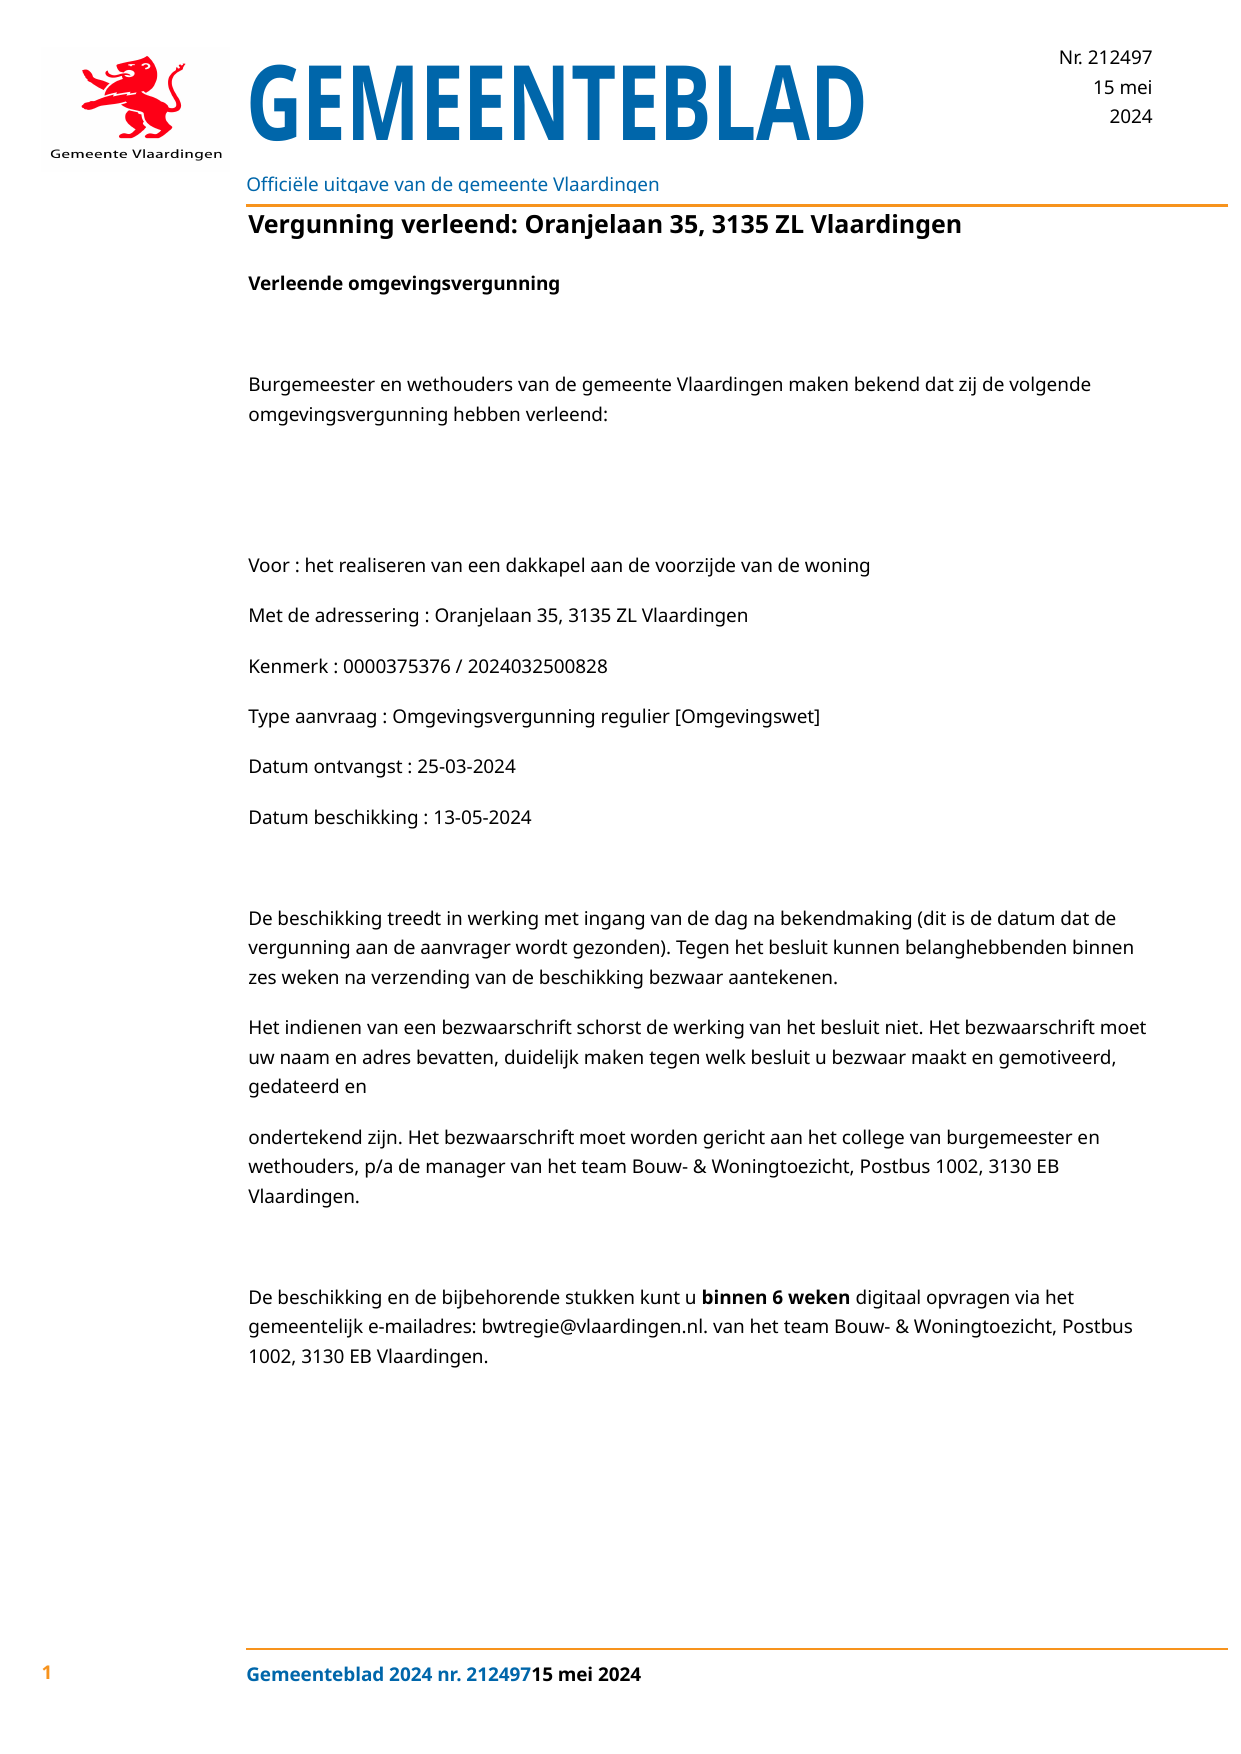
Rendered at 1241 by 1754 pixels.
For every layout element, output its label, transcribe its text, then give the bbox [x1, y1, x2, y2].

text Met de adressering : Oranjelaan 35, 3135 ZL Vlaardingen [248, 602, 1152, 628]
text Kenmerk : 0000375376 / 2024032500828 [248, 653, 1152, 678]
text Datum beschikking : 13-05-2024 [248, 804, 1152, 830]
text ondertekend zijn. Het bezwaarschrift moet worden gericht aan het college van burgemeester en wethouders, p/a de manager van het team Bouw- & Woningtoezicht, Postbus 1002, 3130 EB Vlaardingen. [248, 1124, 1152, 1209]
text Vergunning verleend: Oranjelaan 35, 3135 ZL Vlaardingen [248, 207, 1152, 241]
text De beschikking treedt in werking met ingang van de dag na bekendmaking (dit is de datum dat de vergunning aan de aanvrager wordt gezonden). Tegen het besluit kunnen belanghebbenden binnen zes weken na verzending van de beschikking bezwaar aantekenen. [248, 905, 1152, 990]
text De beschikking en de bijbehorende stukken kunt u binnen 6 weken digitaal opvragen via het gemeentelijk e-mailadres: bwtregie@vlaardingen.nl. van het team Bouw- & Woningtoezicht, Postbus 1002, 3130 EB Vlaardingen. [248, 1284, 1152, 1369]
text Het indienen van een bezwaarschrift schorst de werking van het besluit niet. Het bezwaarschrift moet uw naam en adres bevatten, duidelijk maken tegen welk besluit u bezwaar maakt en gemotiveerd, gedateerd en [248, 1014, 1152, 1099]
text Verleende omgevingsvergunning [248, 270, 1152, 296]
text Burgemeester en wethouders van de gemeente Vlaardingen maken bekend dat zij de volgende omgevingsvergunning hebben verleend: [248, 371, 1152, 426]
picture [41, 47, 231, 172]
text Datum ontvangst : 25-03-2024 [248, 754, 1152, 779]
text Type aanvraag : Omgevingsvergunning regulier [Omgevingswet] [248, 703, 1152, 729]
text Voor : het realiseren van een dakkapel aan de voorzijde van de woning [248, 552, 1152, 578]
